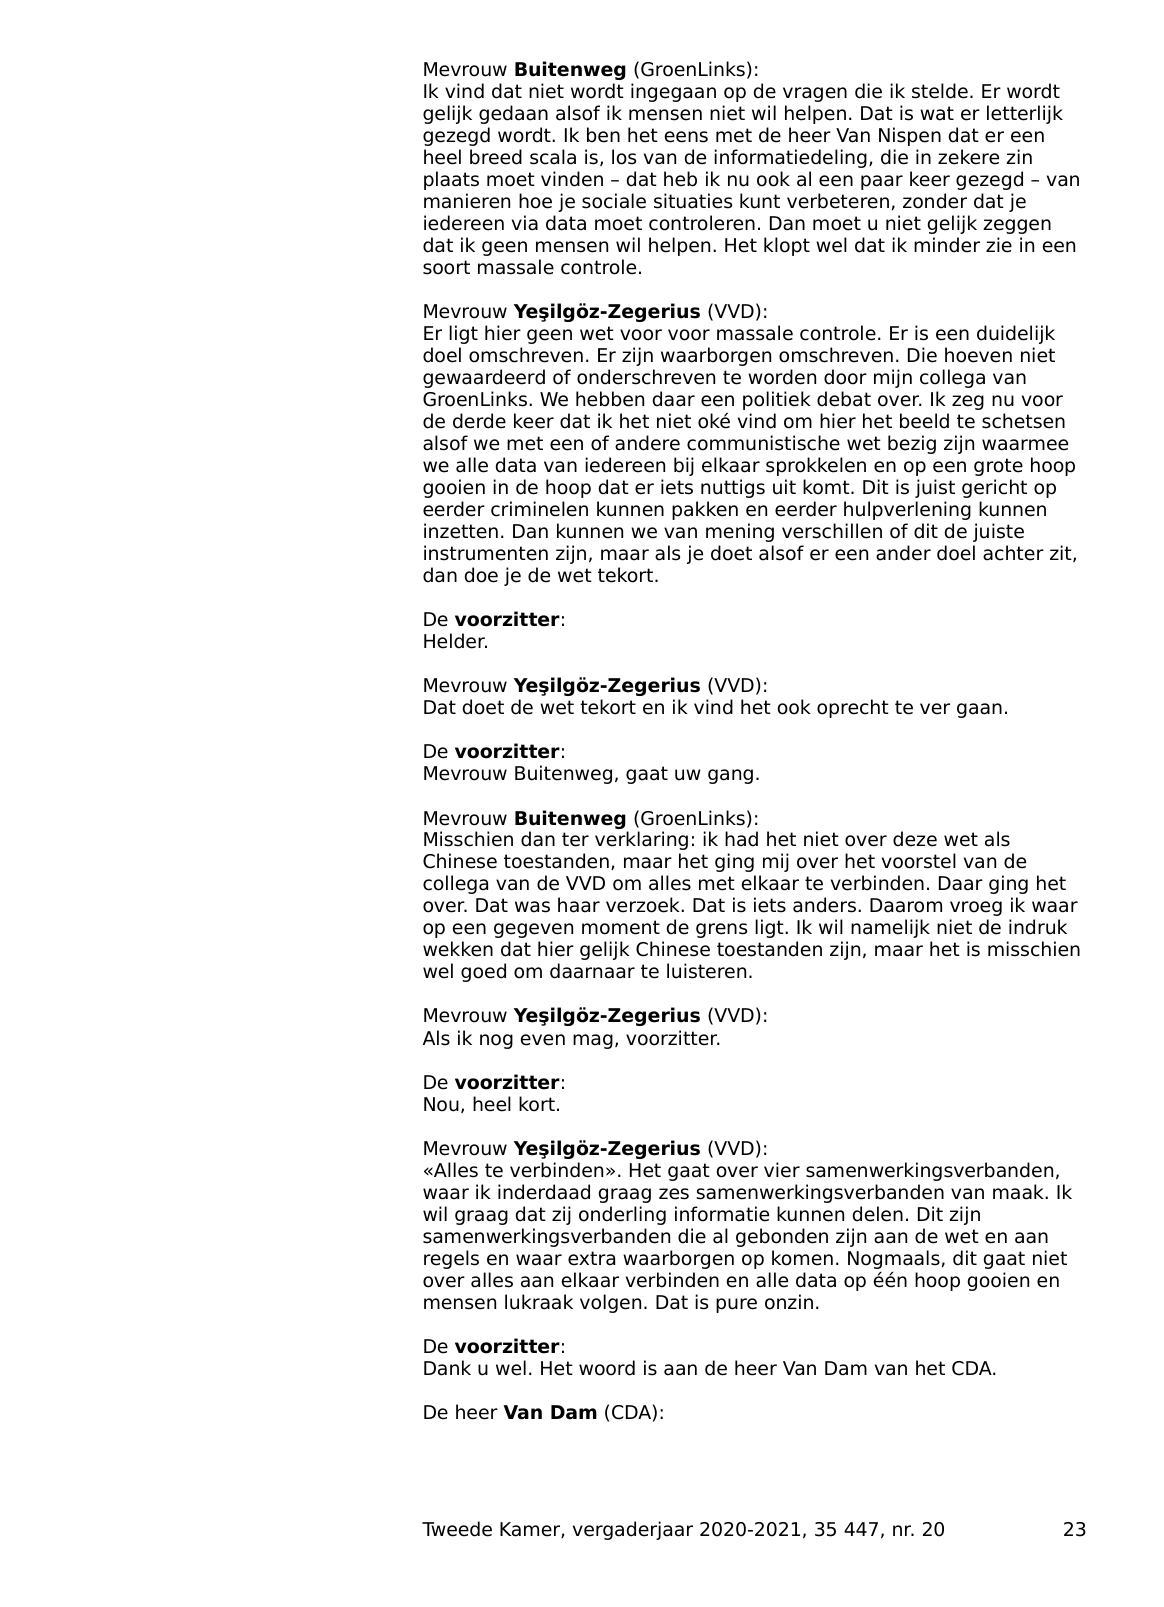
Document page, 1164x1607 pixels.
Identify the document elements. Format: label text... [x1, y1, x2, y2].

text Dat doet de wet tekort en ik vind het ook oprecht te ver gaan. [422, 697, 1087, 719]
text Mevrouw Yeşilgöz-Zegerius (VVD): [422, 1138, 1087, 1160]
text Mevrouw Yeşilgöz-Zegerius (VVD): [422, 301, 1087, 323]
text Ik vind dat niet wordt ingegaan op de vragen die ik stelde. Er wordt gelijk gedaan alsof ik mensen niet wil helpen. Dat is wat er letterlijk gezegd wordt. Ik ben het eens met de heer Van Nispen dat er een heel breed scala is, los van de informatiedeling, die in zekere zin plaats moet vinden – dat heb ik nu ook al een paar keer gezegd – van manieren hoe je sociale situaties kunt verbeteren, zonder dat je iedereen via data moet controleren. Dan moet u niet gelijk zeggen dat ik geen mensen wil helpen. Het klopt wel dat ik minder zie in een soort massale controle. [422, 81, 1087, 279]
text Mevrouw Yeşilgöz-Zegerius (VVD): [422, 675, 1087, 697]
text Mevrouw Buitenweg (GroenLinks): [422, 59, 1087, 81]
text Er ligt hier geen wet voor voor massale controle. Er is een duidelijk doel omschreven. Er zijn waarborgen omschreven. Die hoeven niet gewaardeerd of onderschreven te worden door mijn collega van GroenLinks. We hebben daar een politiek debat over. Ik zeg nu voor de derde keer dat ik het niet oké vind om hier het beeld te schetsen alsof we met een of andere communistische wet bezig zijn waarmee we alle data van iedereen bij elkaar sprokkelen en op een grote hoop gooien in de hoop dat er iets nuttigs uit komt. Dit is juist gericht op eerder criminelen kunnen pakken en eerder hulpverlening kunnen inzetten. Dan kunnen we van mening verschillen of dit de juiste instrumenten zijn, maar als je doet alsof er een ander doel achter zit, dan doe je de wet tekort. [422, 323, 1087, 587]
text Misschien dan ter verklaring: ik had het niet over deze wet als Chinese toestanden, maar het ging mij over het voorstel van de collega van de VVD om alles met elkaar te verbinden. Daar ging het over. Dat was haar verzoek. Dat is iets anders. Daarom vroeg ik waar op een gegeven moment de grens ligt. Ik wil namelijk niet de indruk wekken dat hier gelijk Chinese toestanden zijn, maar het is misschien wel goed om daarnaar te luisteren. [422, 829, 1087, 983]
text De voorzitter: [422, 1336, 1087, 1358]
text Mevrouw Buitenweg (GroenLinks): [422, 807, 1087, 829]
text Dank u wel. Het woord is aan de heer Van Dam van het CDA. [422, 1358, 1087, 1380]
text Mevrouw Buitenweg, gaat uw gang. [422, 763, 1087, 785]
text De voorzitter: [422, 609, 1087, 631]
text Helder. [422, 631, 1087, 653]
text Nou, heel kort. [422, 1093, 1087, 1116]
text Mevrouw Yeşilgöz-Zegerius (VVD): [422, 1005, 1087, 1027]
text De voorzitter: [422, 1072, 1087, 1093]
text Als ik nog even mag, voorzitter. [422, 1027, 1087, 1049]
text «Alles te verbinden». Het gaat over vier samenwerkingsverbanden, waar ik inderdaad graag zes samenwerkingsverbanden van maak. Ik wil graag dat zij onderling informatie kunnen delen. Dit zijn samenwerkingsverbanden die al gebonden zijn aan de wet en aan regels en waar extra waarborgen op komen. Nogmaals, dit gaat niet over alles aan elkaar verbinden en alle data op één hoop gooien en mensen lukraak volgen. Dat is pure onzin. [422, 1160, 1087, 1313]
text De voorzitter: [422, 741, 1087, 763]
text De heer Van Dam (CDA): [422, 1402, 1087, 1424]
